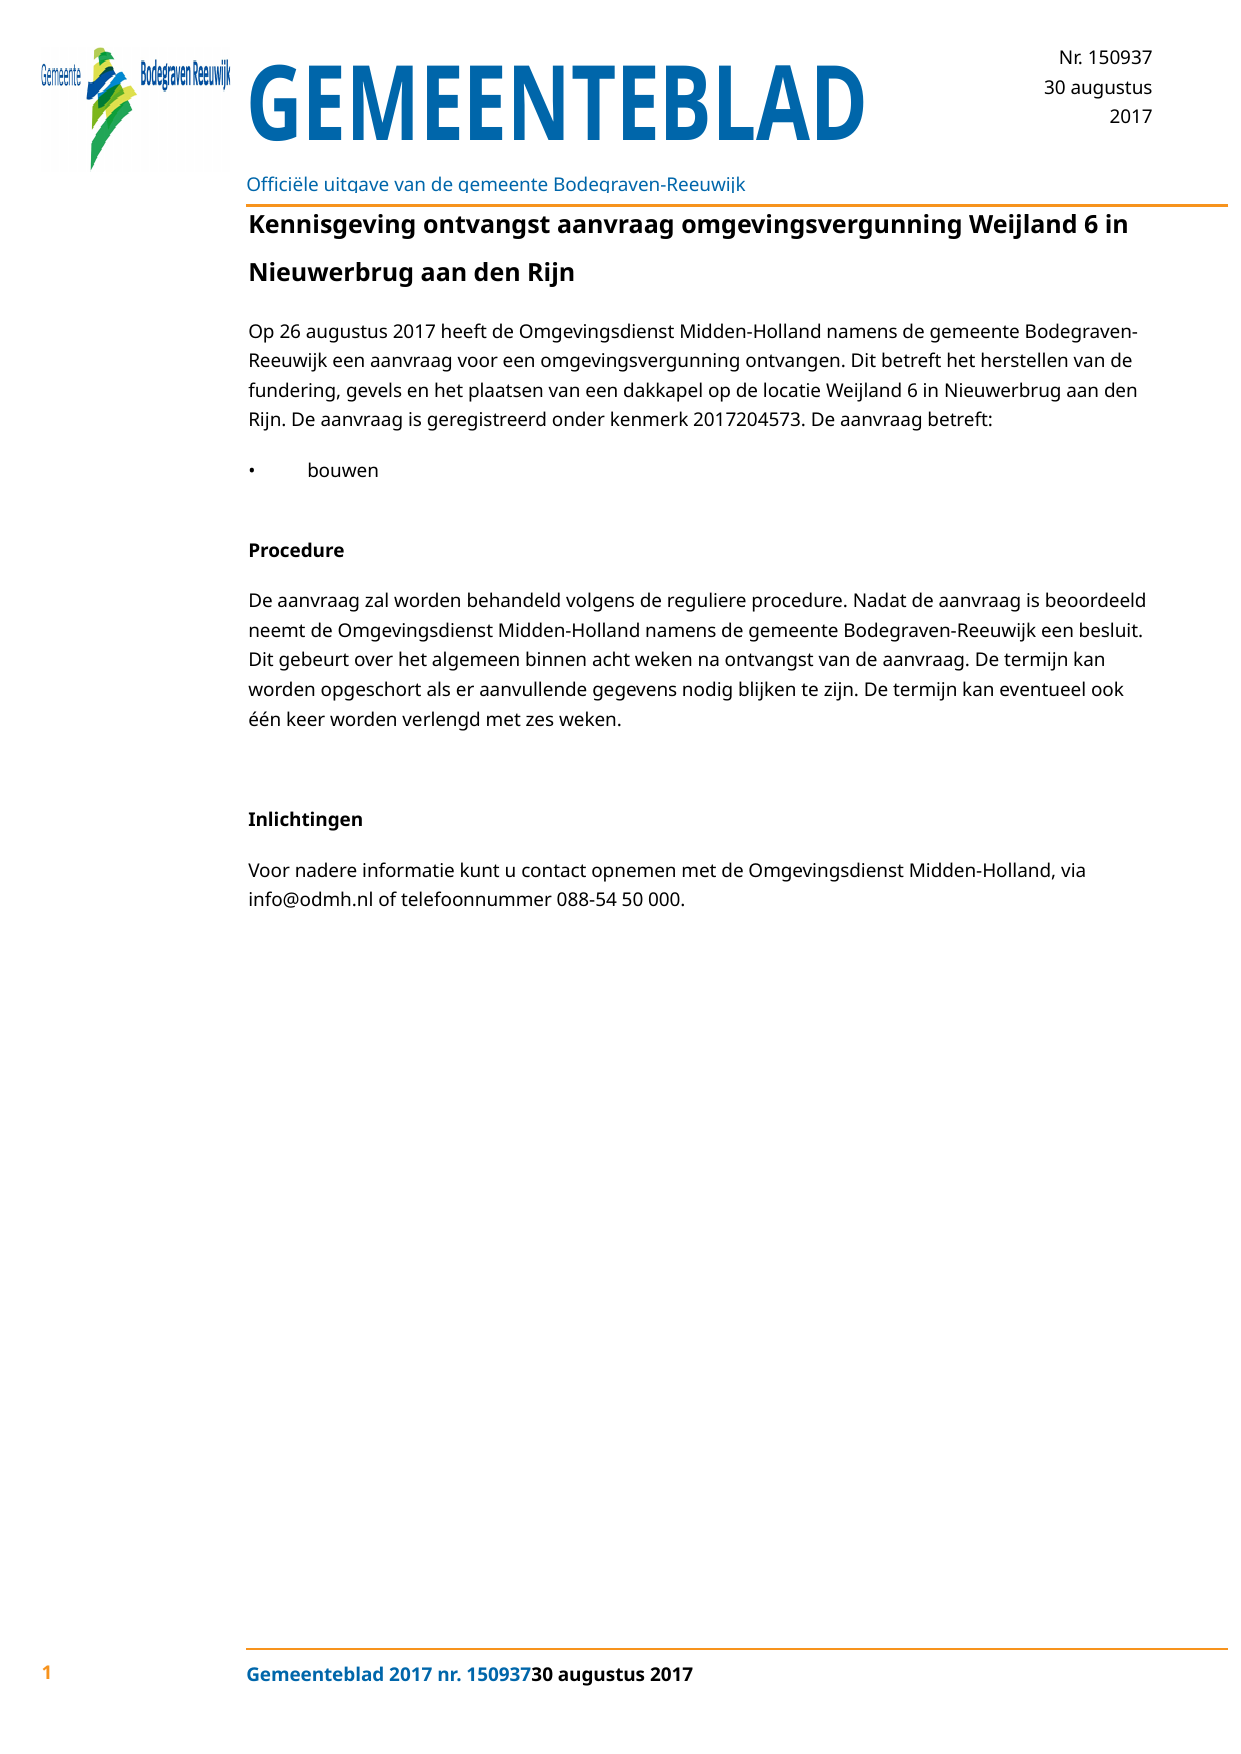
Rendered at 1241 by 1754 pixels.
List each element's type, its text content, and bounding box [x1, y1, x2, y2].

text Voor nadere informatie kunt u contact opnemen met de Omgevingsdienst Midden-Holland, via info@odmh.nl of telefoonnummer 088-54 50 000. [248, 857, 1152, 912]
text De aanvraag zal worden behandeld volgens de reguliere procedure. Nadat de aanvraag is beoordeeld neemt de Omgevingsdienst Midden-Holland namens de gemeente Bodegraven-Reeuwijk een besluit. Dit gebeurt over het algemeen binnen acht weken na ontvangst van de aanvraag. De termijn kan worden opgeschort als er aanvullende gegevens nodig blijken te zijn. De termijn kan eventueel ook één keer worden verlengd met zes weken. [248, 587, 1152, 732]
text Inlichtingen [248, 807, 1152, 832]
picture [41, 47, 231, 172]
text Procedure [248, 537, 1152, 563]
list bouwen [248, 457, 1152, 483]
text Kennisgeving ontvangst aanvraag omgevingsvergunning Weijland 6 in Nieuwerbrug aan den Rijn [248, 207, 1152, 288]
text Op 26 augustus 2017 heeft de Omgevingsdienst Midden-Holland namens de gemeente Bodegraven-Reeuwijk een aanvraag voor een omgevingsvergunning ontvangen. Dit betreft het herstellen van de fundering, gevels en het plaatsen van een dakkapel op de locatie Weijland 6 in Nieuwerbrug aan den Rijn. De aanvraag is geregistreerd onder kenmerk 2017204573. De aanvraag betreft: [248, 318, 1152, 432]
